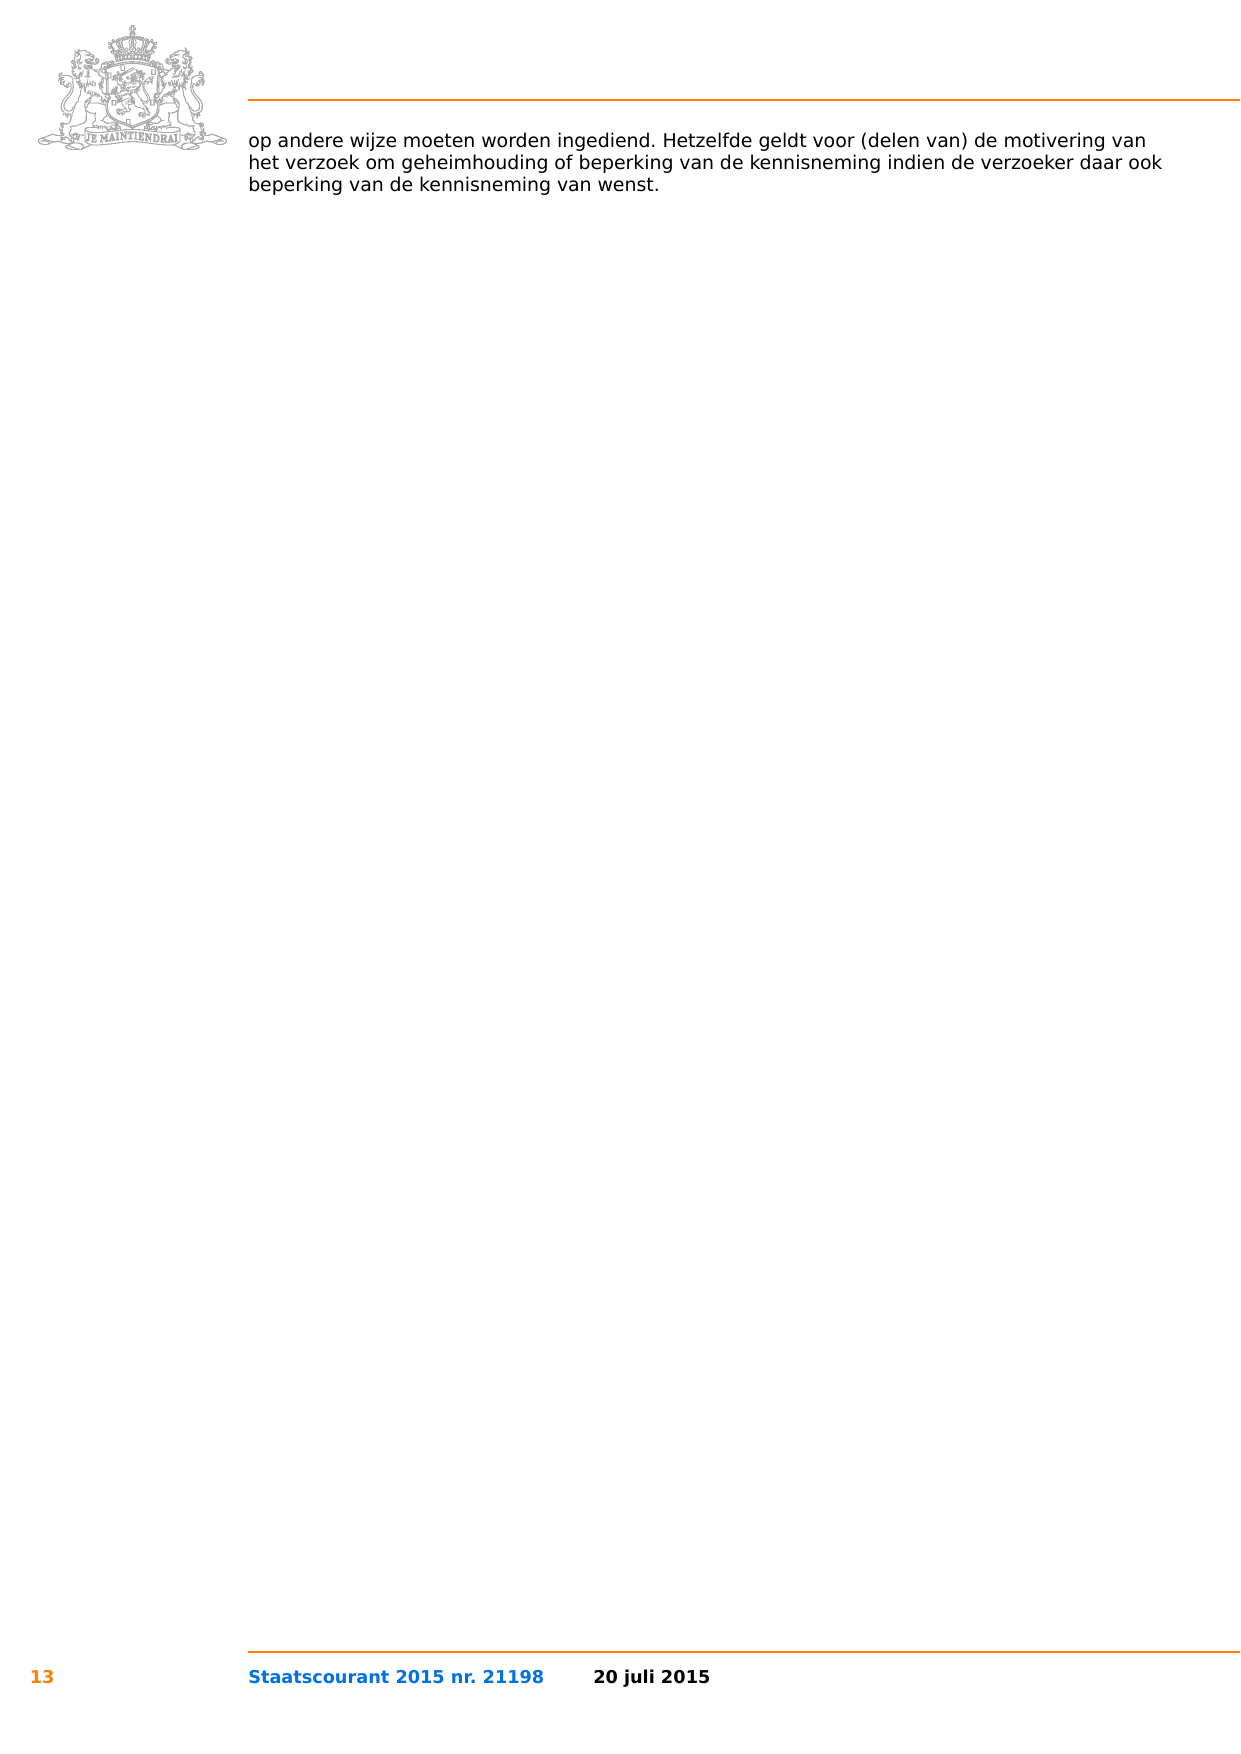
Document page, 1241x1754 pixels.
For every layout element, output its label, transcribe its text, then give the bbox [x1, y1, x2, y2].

picture [38, 25, 227, 150]
text op andere wijze moeten worden ingediend. Hetzelfde geldt voor (delen van) de motivering van het verzoek om geheimhouding of beperking van de kennisneming indien de verzoeker daar ook beperking van de kennisneming van wenst. [248, 130, 1163, 196]
